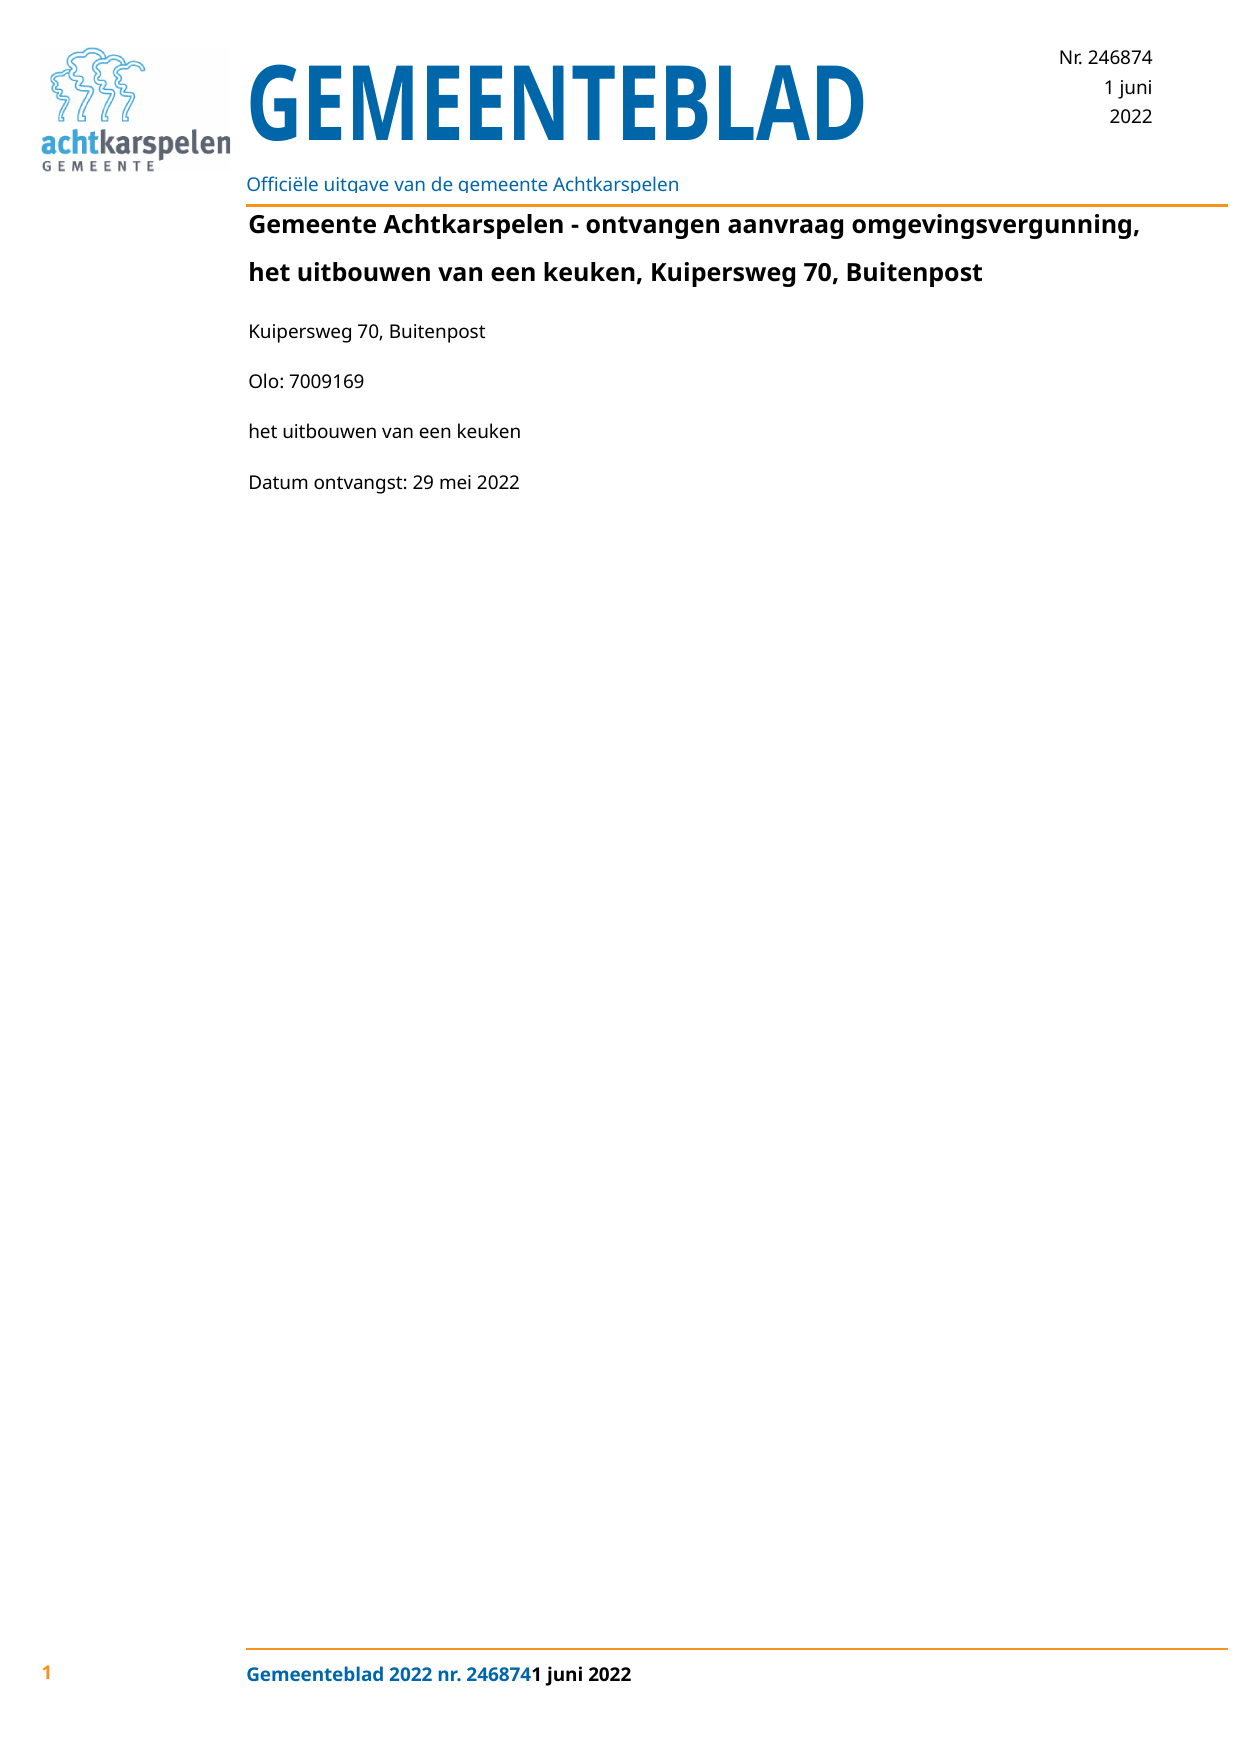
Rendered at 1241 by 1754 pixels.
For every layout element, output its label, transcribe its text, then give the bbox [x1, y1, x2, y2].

picture [41, 47, 231, 172]
text Olo: 7009169 [248, 368, 1152, 394]
text het uitbouwen van een keuken [248, 419, 1152, 444]
text Datum ontvangst: 29 mei 2022 [248, 469, 1152, 495]
text Gemeente Achtkarspelen - ontvangen aanvraag omgevingsvergunning, het uitbouwen van een keuken, Kuipersweg 70, Buitenpost [248, 207, 1152, 288]
text Kuipersweg 70, Buitenpost [248, 318, 1152, 344]
